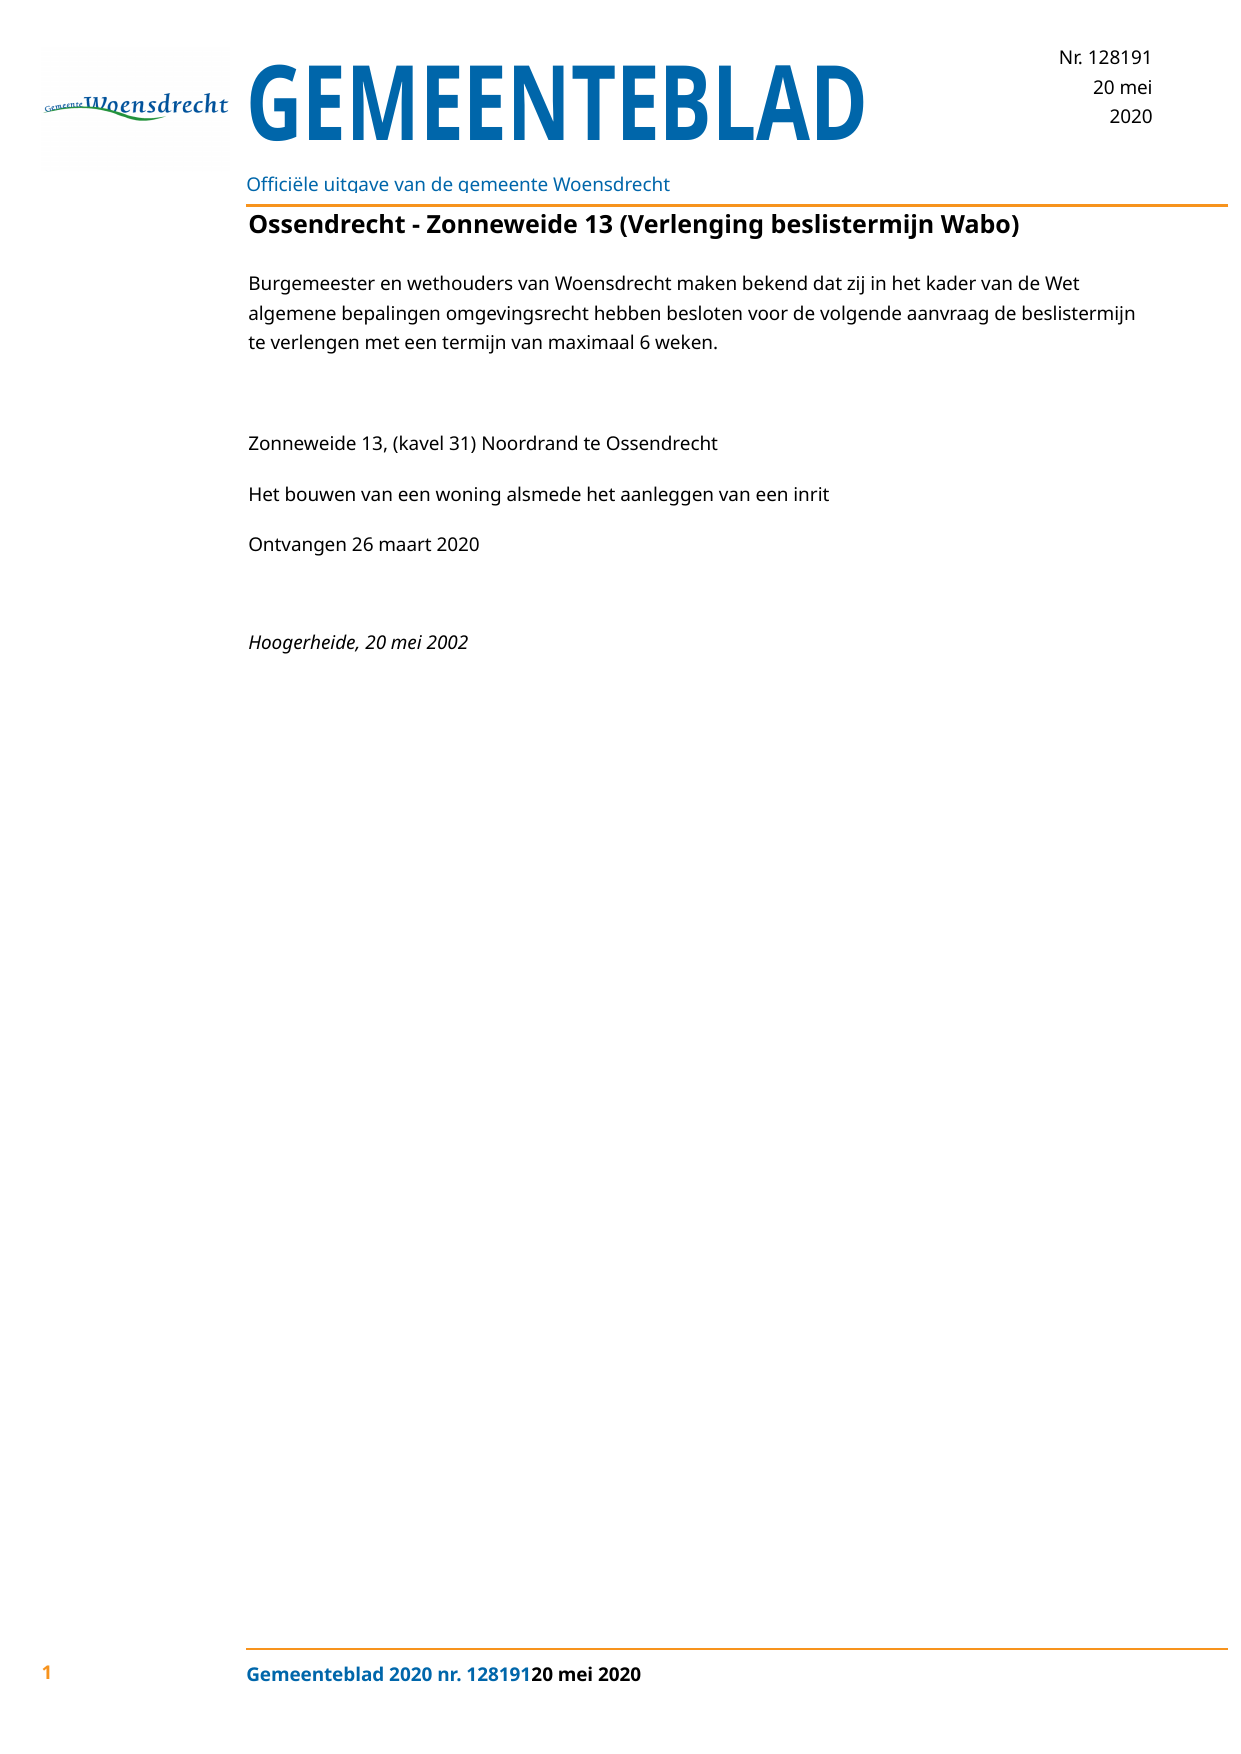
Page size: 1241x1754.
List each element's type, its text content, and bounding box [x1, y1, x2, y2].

text Ossendrecht - Zonneweide 13 (Verlenging beslistermijn Wabo) [248, 207, 1152, 241]
text Hoogerheide, 20 mei 2002 [248, 629, 1152, 655]
text Burgemeester en wethouders van Woensdrecht maken bekend dat zij in het kader van de Wet algemene bepalingen omgevingsrecht hebben besloten voor de volgende aanvraag de beslistermijn te verlengen met een termijn van maximaal 6 weken. [248, 270, 1152, 355]
text Het bouwen van een woning alsmede het aanleggen van een inrit [248, 481, 1152, 506]
text Ontvangen 26 maart 2020 [248, 531, 1152, 557]
picture [41, 47, 231, 172]
text Zonneweide 13, (kavel 31) Noordrand te Ossendrecht [248, 430, 1152, 456]
